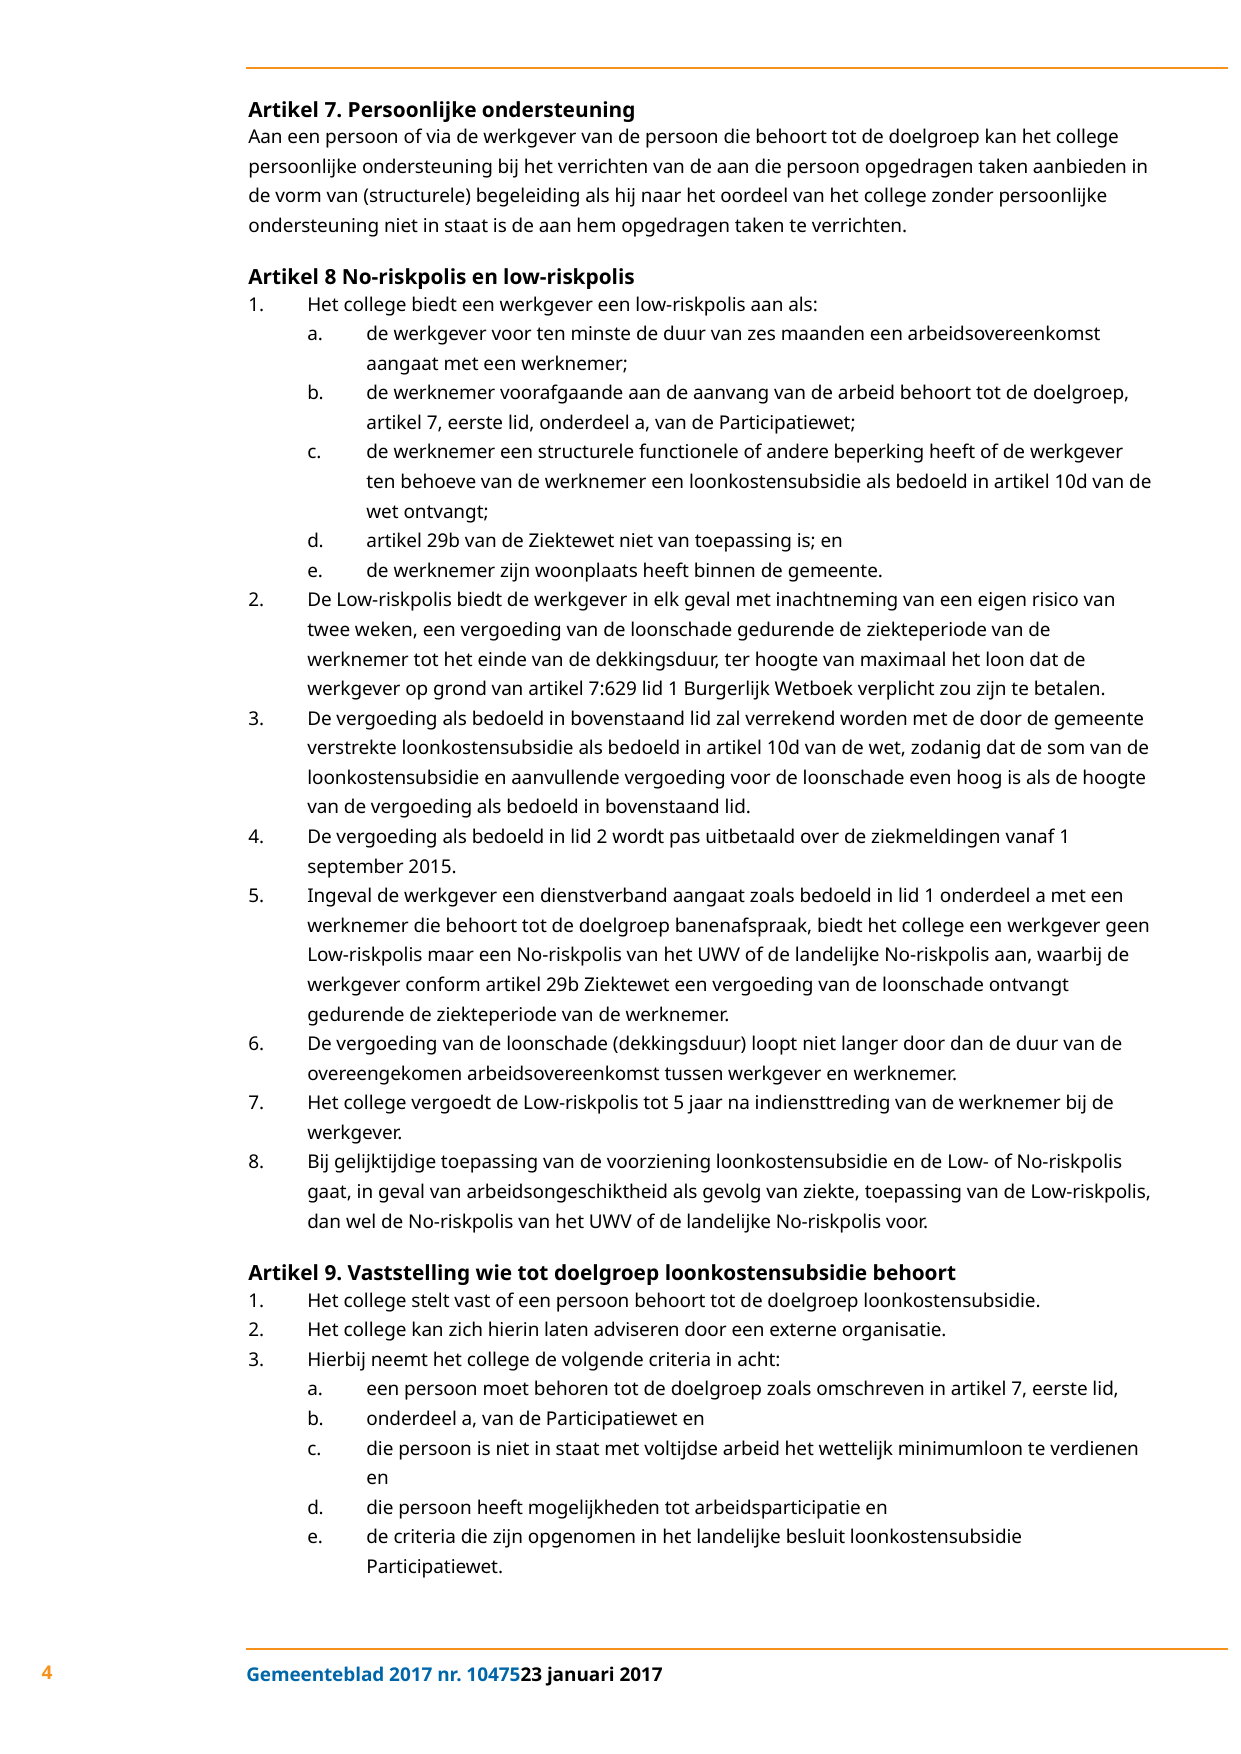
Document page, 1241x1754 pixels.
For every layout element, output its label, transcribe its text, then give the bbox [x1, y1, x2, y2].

picture [41, 47, 231, 172]
list de werknemer zijn woonplaats heeft binnen de gemeente. [307, 557, 1152, 583]
list die persoon heeft mogelijkheden tot arbeidsparticipatie en [307, 1494, 1152, 1519]
list Ingeval de werkgever een dienstverband aangaat zoals bedoeld in lid 1 onderdeel a met een werknemer die behoort tot de doelgroep banenafspraak, biedt het college een werkgever geen Low-riskpolis maar een No-riskpolis van het UWV of de landelijke No-riskpolis aan, waarbij de werkgever conform artikel 29b Ziektewet een vergoeding van de loonschade ontvangt gedurende de ziekteperiode van de werknemer. [248, 882, 1152, 1027]
list Het college vergoedt de Low-riskpolis tot 5 jaar na indiensttreding van de werknemer bij de werkgever. [248, 1089, 1152, 1145]
list een persoon moet behoren tot de doelgroep zoals omschreven in artikel 7, eerste lid, [307, 1376, 1152, 1401]
list Hierbij neemt het college de volgende criteria in acht: [248, 1346, 1152, 1372]
text Artikel 9. Vaststelling wie tot doelgroep loonkostensubsidie behoort [248, 1258, 1152, 1287]
list De vergoeding als bedoeld in lid 2 wordt pas uitbetaald over de ziekmeldingen vanaf 1 september 2015. [248, 823, 1152, 879]
text Aan een persoon of via de werkgever van de persoon die behoort tot de doelgroep kan het college persoonlijke ondersteuning bij het verrichten van de aan die persoon opgedragen taken aanbieden in de vorm van (structurele) begeleiding als hij naar het oordeel van het college zonder persoonlijke ondersteuning niet in staat is de aan hem opgedragen taken te verrichten. [248, 123, 1152, 238]
list Het college kan zich hierin laten adviseren door een externe organisatie. [248, 1316, 1152, 1342]
list de werknemer voorafgaande aan de aanvang van de arbeid behoort tot de doelgroep, artikel 7, eerste lid, onderdeel a, van de Participatiewet; [307, 379, 1152, 435]
list De vergoeding als bedoeld in bovenstaand lid zal verrekend worden met de door de gemeente verstrekte loonkostensubsidie als bedoeld in artikel 10d van de wet, zodanig dat de som van de loonkostensubsidie en aanvullende vergoeding voor de loonschade even hoog is als de hoogte van de vergoeding als bedoeld in bovenstaand lid. [248, 705, 1152, 819]
list de werknemer een structurele functionele of andere beperking heeft of de werkgever ten behoeve van de werknemer een loonkostensubsidie als bedoeld in artikel 10d van de wet ontvangt; [307, 439, 1152, 524]
list die persoon is niet in staat met voltijdse arbeid het wettelijk minimumloon te verdienen en [307, 1435, 1152, 1490]
list de criteria die zijn opgenomen in het landelijke besluit loonkostensubsidie Participatiewet. [307, 1523, 1152, 1579]
text Artikel 8 No-riskpolis en low-riskpolis [248, 262, 1152, 291]
list onderdeel a, van de Participatiewet en [307, 1405, 1152, 1431]
text Artikel 7. Persoonlijke ondersteuning [248, 95, 1152, 123]
list Bij gelijktijdige toepassing van de voorziening loonkostensubsidie en de Low- of No-riskpolis gaat, in geval van arbeidsongeschiktheid als gevolg van ziekte, toepassing van de Low-riskpolis, dan wel de No-riskpolis van het UWV of de landelijke No-riskpolis voor. [248, 1149, 1152, 1234]
list Het college biedt een werkgever een low-riskpolis aan als: [248, 291, 1152, 317]
list de werkgever voor ten minste de duur van zes maanden een arbeidsovereenkomst aangaat met een werknemer; [307, 320, 1152, 376]
list Het college stelt vast of een persoon behoort tot de doelgroep loonkostensubsidie. [248, 1287, 1152, 1312]
list De vergoeding van de loonschade (dekkingsduur) loopt niet langer door dan de duur van de overeengekomen arbeidsovereenkomst tussen werkgever en werknemer. [248, 1030, 1152, 1086]
list artikel 29b van de Ziektewet niet van toepassing is; en [307, 527, 1152, 553]
list De Low-riskpolis biedt de werkgever in elk geval met inachtneming van een eigen risico van twee weken, een vergoeding van de loonschade gedurende de ziekteperiode van de werknemer tot het einde van de dekkingsduur, ter hoogte van maximaal het loon dat de werkgever op grond van artikel 7:629 lid 1 Burgerlijk Wetboek verplicht zou zijn te betalen. [248, 587, 1152, 701]
